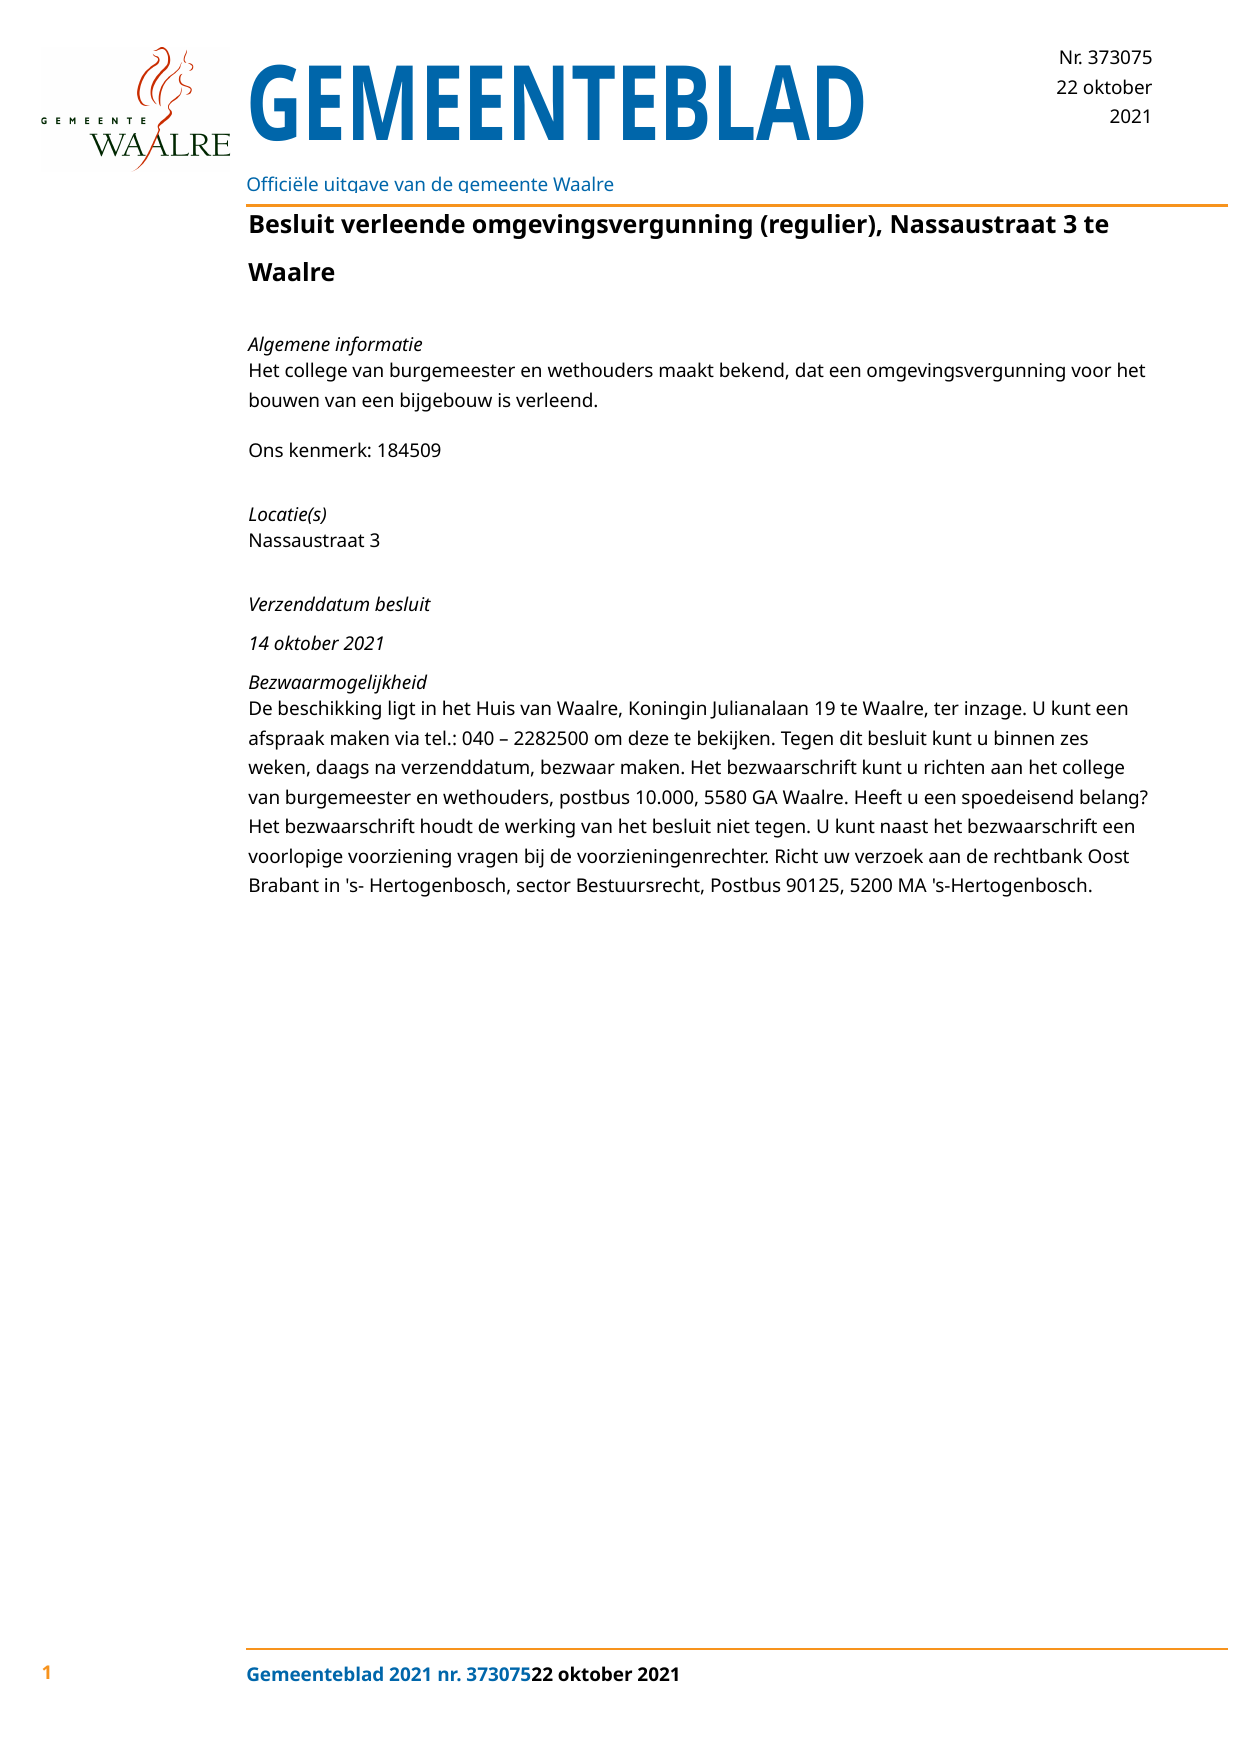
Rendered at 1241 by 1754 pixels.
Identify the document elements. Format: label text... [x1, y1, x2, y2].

text Het college van burgemeester en wethouders maakt bekend, dat een omgevingsvergunning voor het bouwen van een bijgebouw is verleend. [248, 357, 1152, 412]
text Algemene informatie [248, 331, 1152, 357]
text Ons kenmerk: 184509 [248, 437, 1152, 463]
text Nassaustraat 3 [248, 527, 1152, 553]
text Bezwaarmogelijkheid [248, 669, 1152, 695]
text 14 oktober 2021 [248, 630, 1152, 656]
text Besluit verleende omgevingsvergunning (regulier), Nassaustraat 3 te Waalre [248, 207, 1152, 288]
text De beschikking ligt in het Huis van Waalre, Koningin Julianalaan 19 te Waalre, ter inzage. U kunt een afspraak maken via tel.: 040 – 2282500 om deze te bekijken. Tegen dit besluit kunt u binnen zes weken, daags na verzenddatum, bezwaar maken. Het bezwaarschrift kunt u richten aan het college van burgemeester en wethouders, postbus 10.000, 5580 GA Waalre. Heeft u een spoedeisend belang? Het bezwaarschrift houdt de werking van het besluit niet tegen. U kunt naast het bezwaarschrift een voorlopige voorziening vragen bij de voorzieningenrechter. Richt uw verzoek aan de rechtbank Oost Brabant in 's- Hertogenbosch, sector Bestuursrecht, Postbus 90125, 5200 MA 's-Hertogenbosch. [248, 695, 1152, 898]
picture [41, 47, 231, 172]
text Locatie(s) [248, 501, 1152, 527]
text Verzenddatum besluit [248, 591, 1152, 617]
